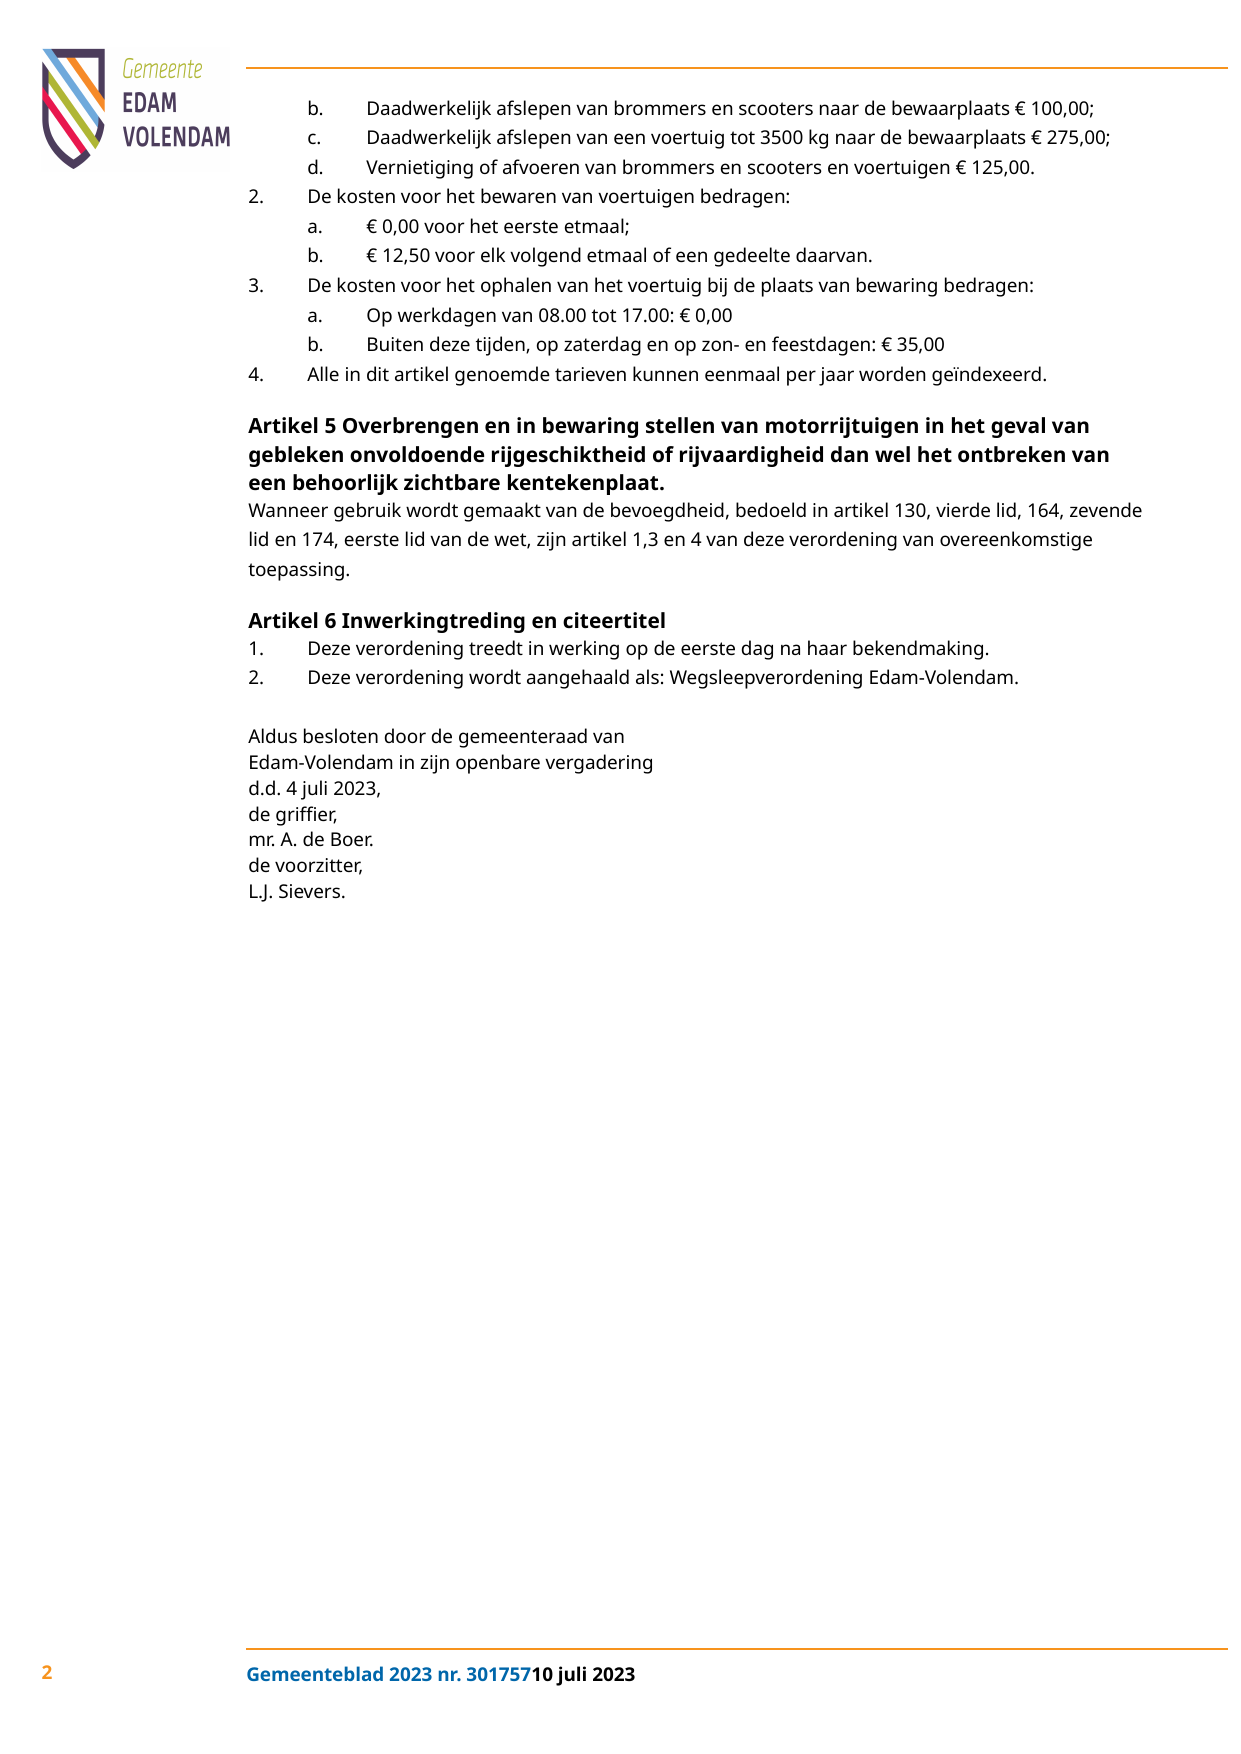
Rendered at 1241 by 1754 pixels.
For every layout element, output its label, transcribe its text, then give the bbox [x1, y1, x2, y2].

list Daadwerkelijk afslepen van een voertuig tot 3500 kg naar de bewaarplaats € 275,00; [307, 124, 1152, 150]
list € 12,50 voor elk volgend etmaal of een gedeelte daarvan. [307, 243, 1152, 268]
text d.d. 4 juli 2023, [248, 775, 1152, 801]
list Deze verordening treedt in werking op de eerste dag na haar bekendmaking. [248, 635, 1152, 661]
list Alle in dit artikel genoemde tarieven kunnen eenmaal per jaar worden geïndexeerd. [248, 361, 1152, 387]
list € 0,00 voor het eerste etmaal; [307, 213, 1152, 239]
text Edam-Volendam in zijn openbare vergadering [248, 749, 1152, 775]
text de voorzitter, [248, 852, 1152, 878]
list De kosten voor het bewaren van voertuigen bedragen: [248, 183, 1152, 209]
list Op werkdagen van 08.00 tot 17.00: € 0,00 [307, 302, 1152, 328]
text Artikel 5 Overbrengen en in bewaring stellen van motorrijtuigen in het geval van gebleken onvoldoende rijgeschiktheid of rijvaardigheid dan wel het ontbreken van een behoorlijk zichtbare kentekenplaat. [248, 411, 1152, 497]
text L.J. Sievers. [248, 878, 1152, 904]
text Aldus besloten door de gemeenteraad van [248, 723, 1152, 749]
text mr. A. de Boer. [248, 826, 1152, 852]
list Daadwerkelijk afslepen van brommers en scooters naar de bewaarplaats € 100,00; [307, 95, 1152, 121]
list Buiten deze tijden, op zaterdag en op zon- en feestdagen: € 35,00 [307, 331, 1152, 357]
list Deze verordening wordt aangehaald als: Wegsleepverordening Edam-Volendam. [248, 664, 1152, 690]
picture [41, 47, 231, 172]
list De kosten voor het ophalen van het voertuig bij de plaats van bewaring bedragen: [248, 272, 1152, 298]
list Vernietiging of afvoeren van brommers en scooters en voertuigen € 125,00. [307, 154, 1152, 180]
text Wanneer gebruik wordt gemaakt van de bevoegdheid, bedoeld in artikel 130, vierde lid, 164, zevende lid en 174, eerste lid van de wet, zijn artikel 1,3 en 4 van deze verordening van overeenkomstige toepassing. [248, 497, 1152, 582]
text de griffier, [248, 801, 1152, 826]
text Artikel 6 Inwerkingtreding en citeertitel [248, 606, 1152, 635]
